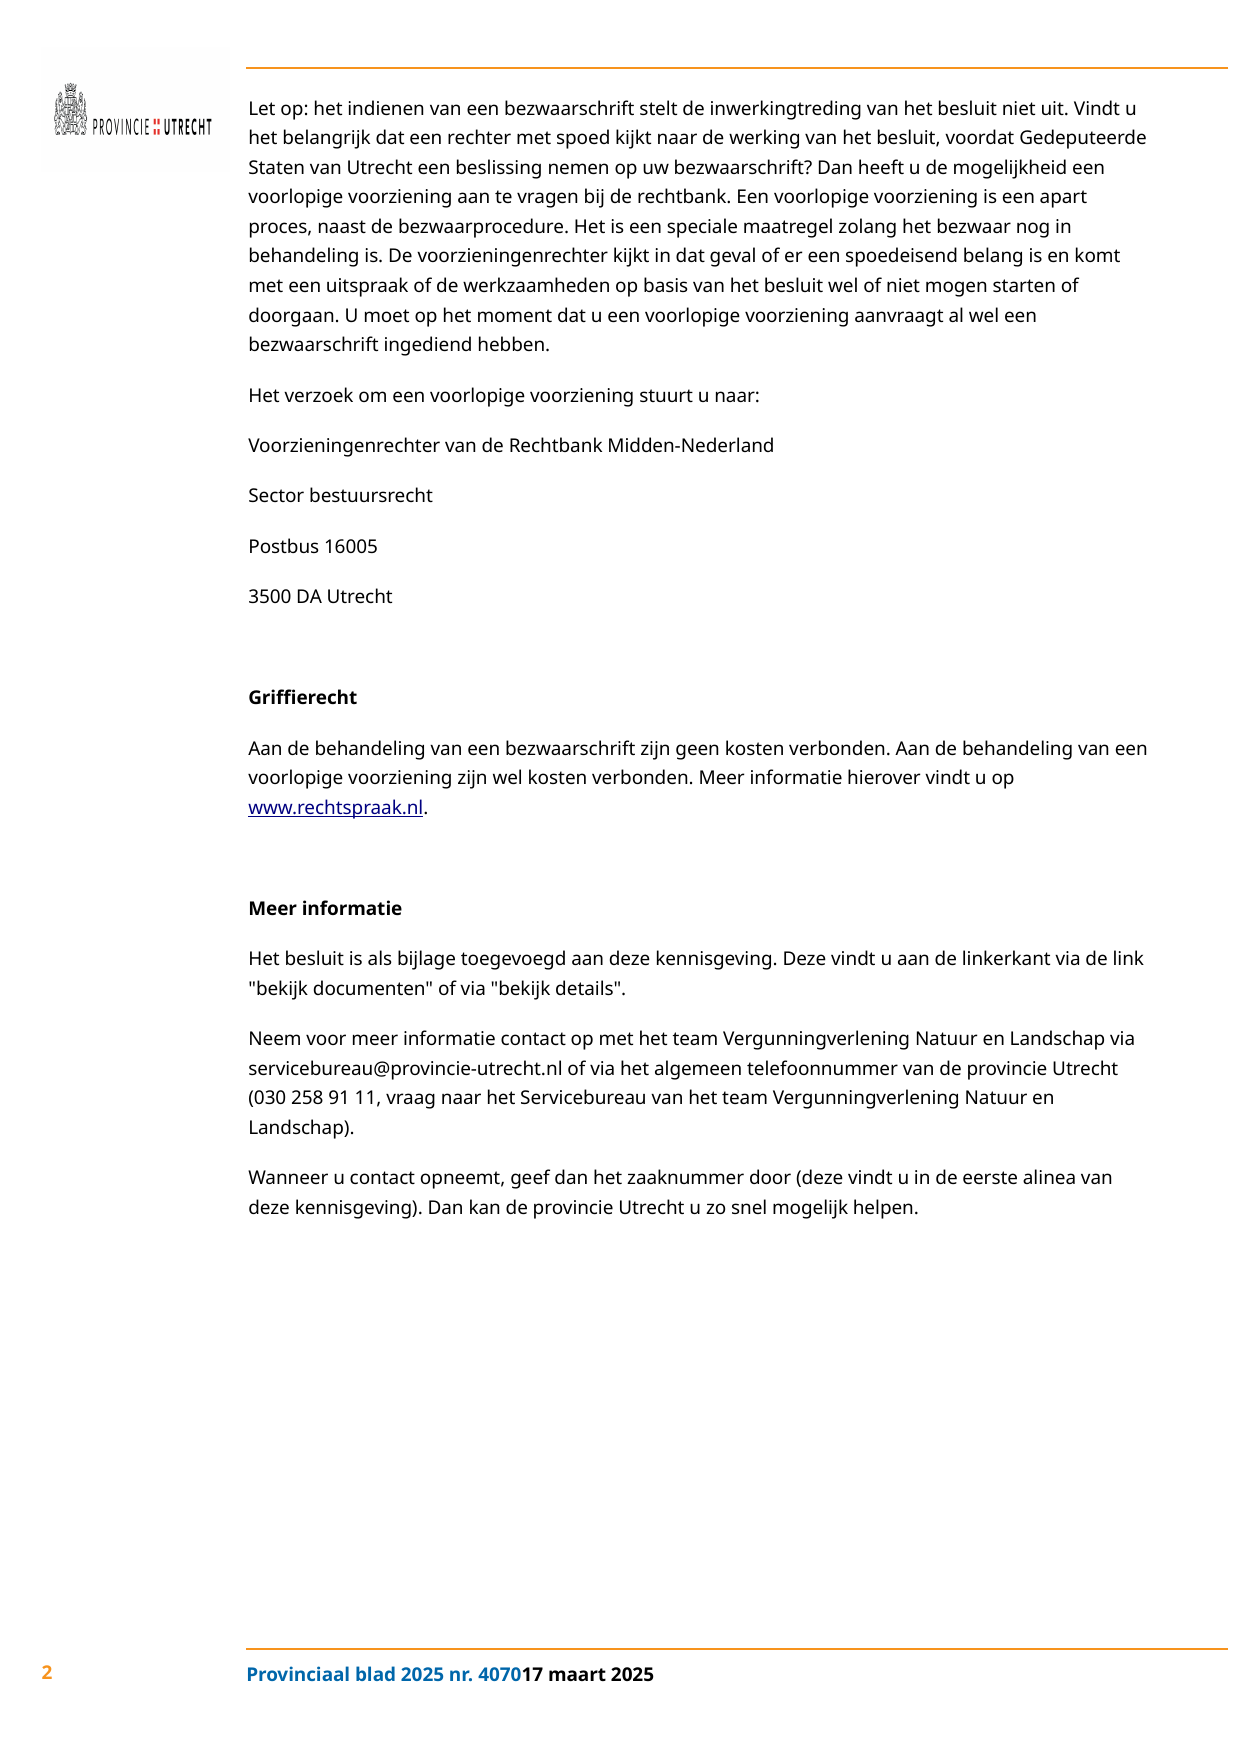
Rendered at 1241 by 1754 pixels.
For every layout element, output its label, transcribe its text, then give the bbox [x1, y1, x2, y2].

text Wanneer u contact opneemt, geef dan het zaaknummer door (deze vindt u in de eerste alinea van deze kennisgeving). Dan kan de provincie Utrecht u zo snel mogelijk helpen. [248, 1164, 1152, 1220]
text Let op: het indienen van een bezwaarschrift stelt de inwerkingtreding van het besluit niet uit. Vindt u het belangrijk dat een rechter met spoed kijkt naar de werking van het besluit, voordat Gedeputeerde Staten van Utrecht een beslissing nemen op uw bezwaarschrift? Dan heeft u de mogelijkheid een voorlopige voorziening aan te vragen bij de rechtbank. Een voorlopige voorziening is een apart proces, naast de bezwaarprocedure. Het is een speciale maatregel zolang het bezwaar nog in behandeling is. De voorzieningenrechter kijkt in dat geval of er een spoedeisend belang is en komt met een uitspraak of de werkzaamheden op basis van het besluit wel of niet mogen starten of doorgaan. U moet op het moment dat u een voorlopige voorziening aanvraagt al wel een bezwaarschrift ingediend hebben. [248, 95, 1152, 357]
text Voorzieningenrechter van de Rechtbank Midden-Nederland [248, 432, 1152, 458]
text Het besluit is als bijlage toegevoegd aan deze kennisgeving. Deze vindt u aan de linkerkant via de link "bekijk documenten" of via "bekijk details". [248, 945, 1152, 1001]
text Meer informatie [248, 895, 1152, 921]
text Griffierecht [248, 684, 1152, 710]
text 3500 DA Utrecht [248, 583, 1152, 609]
text Aan de behandeling van een bezwaarschrift zijn geen kosten verbonden. Aan de behandeling van een voorlopige voorziening zijn wel kosten verbonden. Meer informatie hierover vindt u op www.rechtspraak.nl. [248, 735, 1152, 820]
text Sector bestuursrecht [248, 483, 1152, 508]
text Het verzoek om een voorlopige voorziening stuurt u naar: [248, 382, 1152, 408]
text Neem voor meer informatie contact op met het team Vergunningverlening Natuur en Landschap via servicebureau@provincie-utrecht.nl of via het algemeen telefoonnummer van de provincie Utrecht (030 258 91 11, vraag naar het Servicebureau van het team Vergunningverlening Natuur en Landschap). [248, 1025, 1152, 1140]
picture [41, 47, 231, 172]
text Postbus 16005 [248, 533, 1152, 559]
